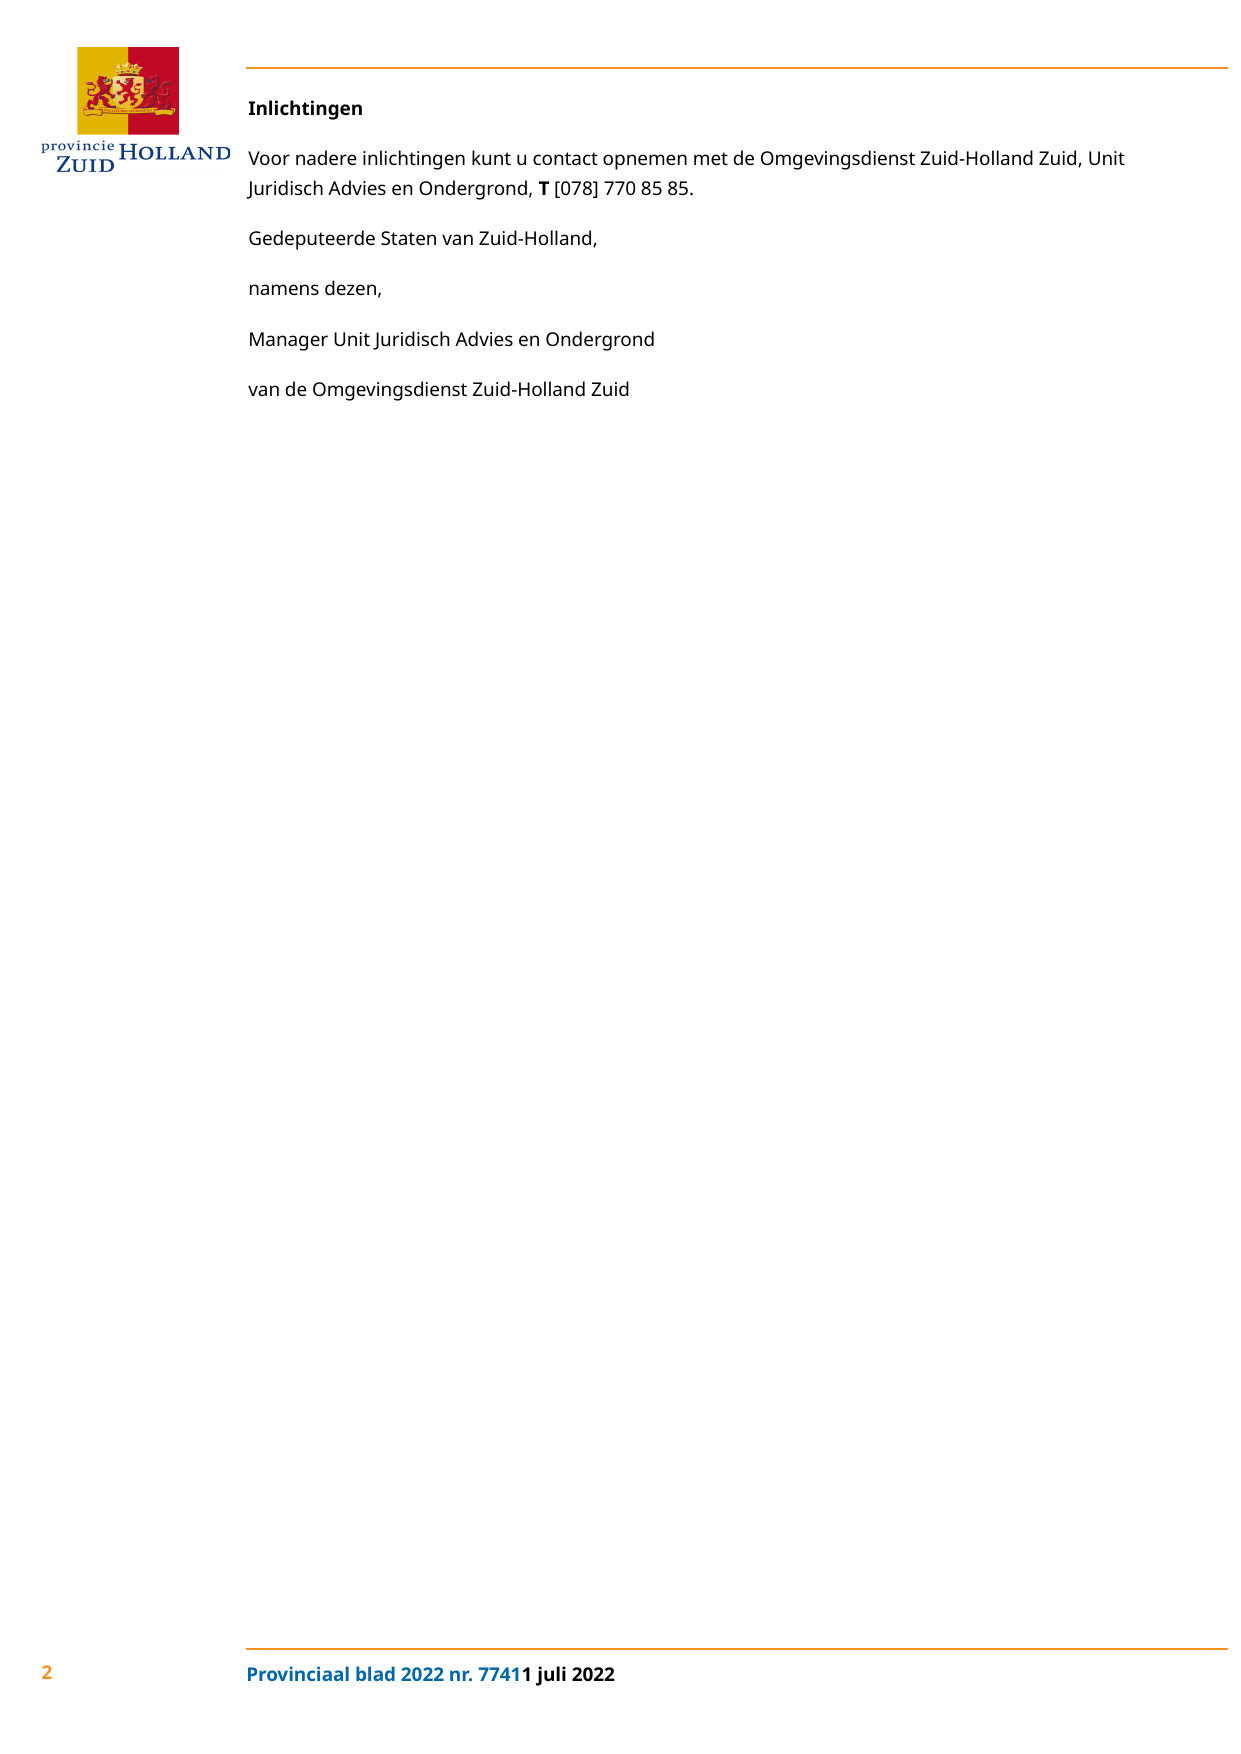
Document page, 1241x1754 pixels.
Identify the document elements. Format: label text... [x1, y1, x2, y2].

text Gedeputeerde Staten van Zuid-Holland, [248, 225, 1152, 251]
text Inlichtingen [248, 95, 1152, 121]
text Voor nadere inlichtingen kunt u contact opnemen met de Omgevingsdienst Zuid-Holland Zuid, Unit Juridisch Advies en Ondergrond, T [078] 770 85 85. [248, 145, 1152, 201]
text van de Omgevingsdienst Zuid-Holland Zuid [248, 376, 1152, 402]
text namens dezen, [248, 276, 1152, 301]
picture [41, 47, 231, 172]
text Manager Unit Juridisch Advies en Ondergrond [248, 326, 1152, 352]
